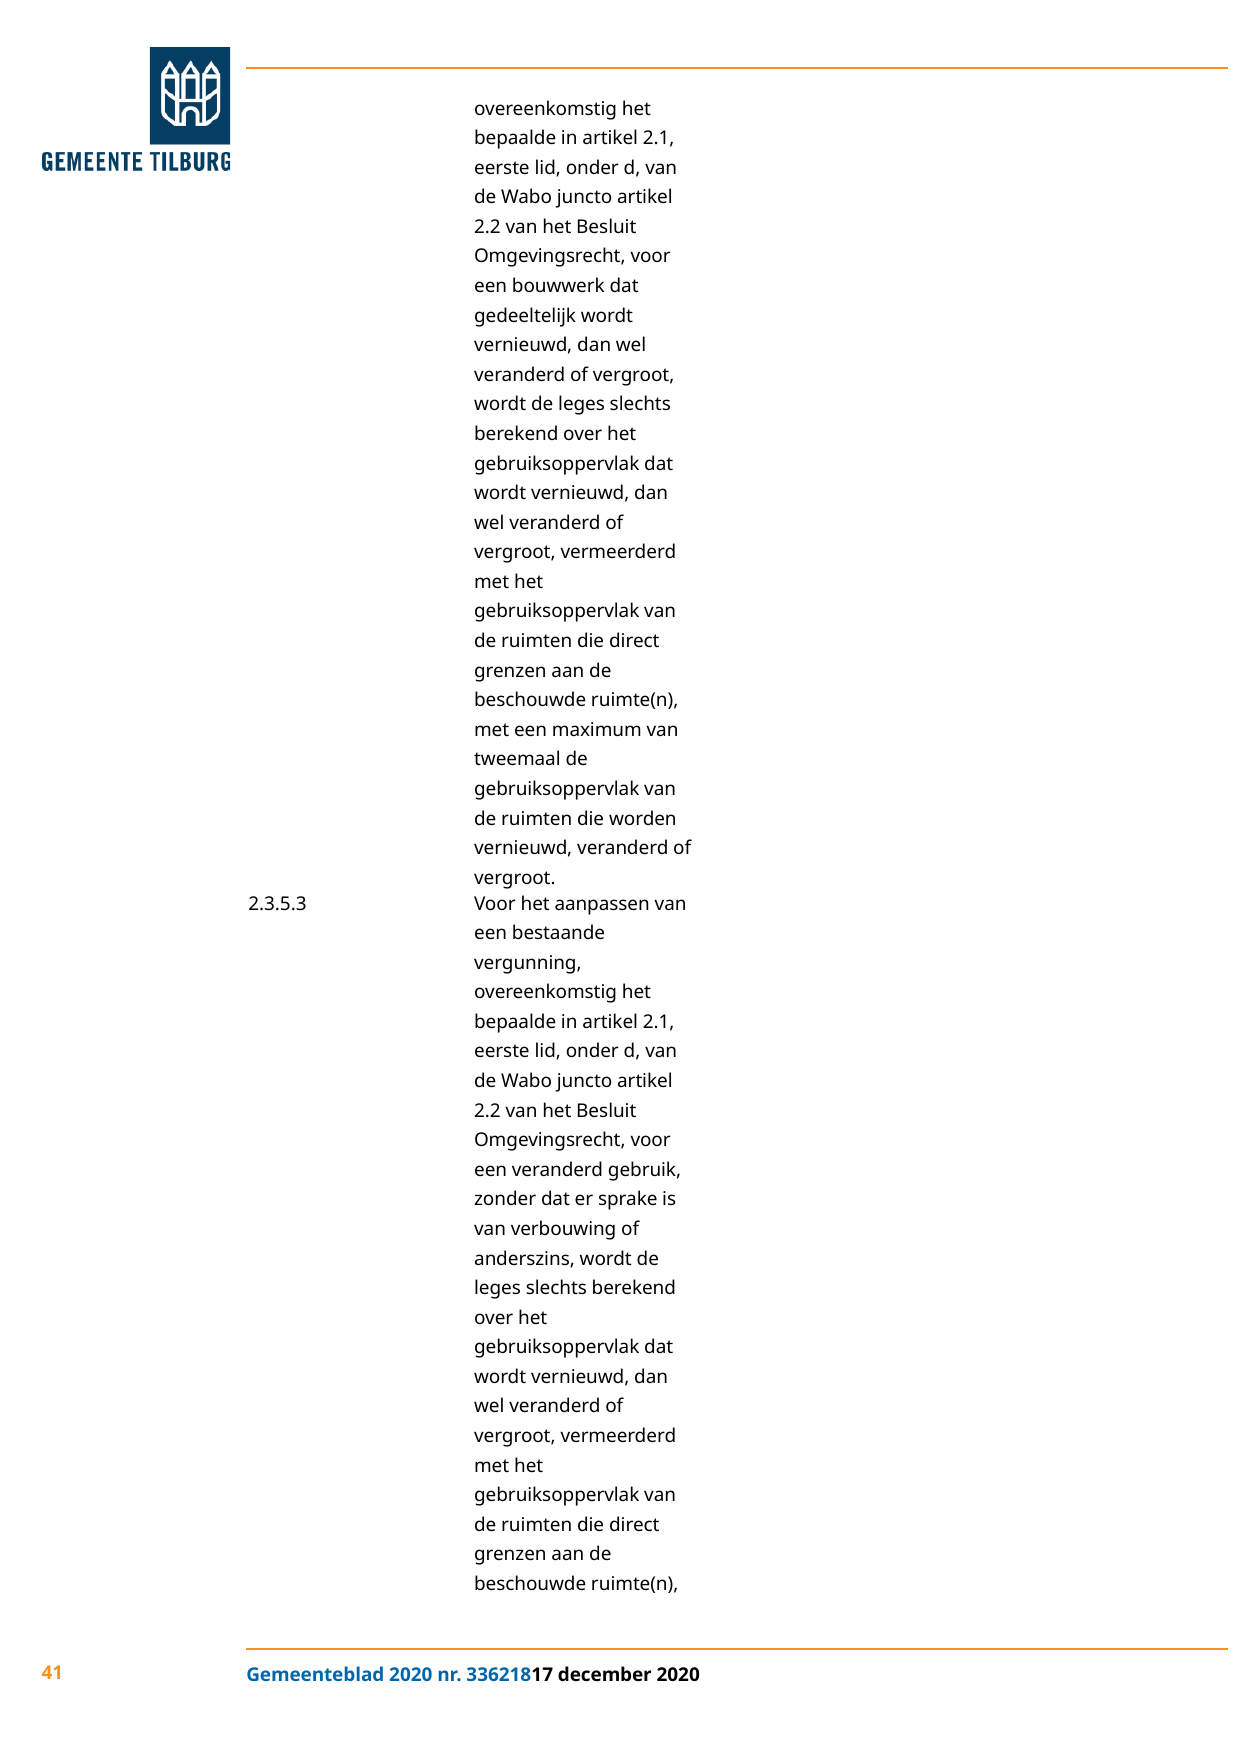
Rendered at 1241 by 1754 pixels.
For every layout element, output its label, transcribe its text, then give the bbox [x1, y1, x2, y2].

table_cell [248, 95, 474, 890]
table_cell [700, 95, 926, 890]
table_cell Voor het aanpassen van een bestaande vergunning, overeenkomstig het bepaalde in artikel 2.1, eerste lid, onder d, van de Wabo juncto artikel 2.2 van het Besluit Omgevingsrecht, voor een veranderd gebruik, zonder dat er sprake is van verbouwing of anderszins, wordt de leges slechts berekend over het gebruiksoppervlak dat wordt vernieuwd, dan wel veranderd of vergroot, vermeerderd met het gebruiksoppervlak van de ruimten die direct grenzen aan de beschouwde ruimte(n), [474, 890, 700, 1596]
table_cell overeenkomstig het bepaalde in artikel 2.1, eerste lid, onder d, van de Wabo juncto artikel 2.2 van het Besluit Omgevingsrecht, voor een bouwwerk dat gedeeltelijk wordt vernieuwd, dan wel veranderd of vergroot, wordt de leges slechts berekend over het gebruiksoppervlak dat wordt vernieuwd, dan wel veranderd of vergroot, vermeerderd met het gebruiksoppervlak van de ruimten die direct grenzen aan de beschouwde ruimte(n), met een maximum van tweemaal de gebruiksoppervlak van de ruimten die worden vernieuwd, veranderd of vergroot. [474, 95, 700, 890]
table_cell [700, 890, 926, 1596]
picture [41, 47, 231, 172]
table_cell [926, 890, 1152, 1596]
table_cell [926, 95, 1152, 890]
table_cell 2.3.5.3 [248, 890, 474, 1596]
